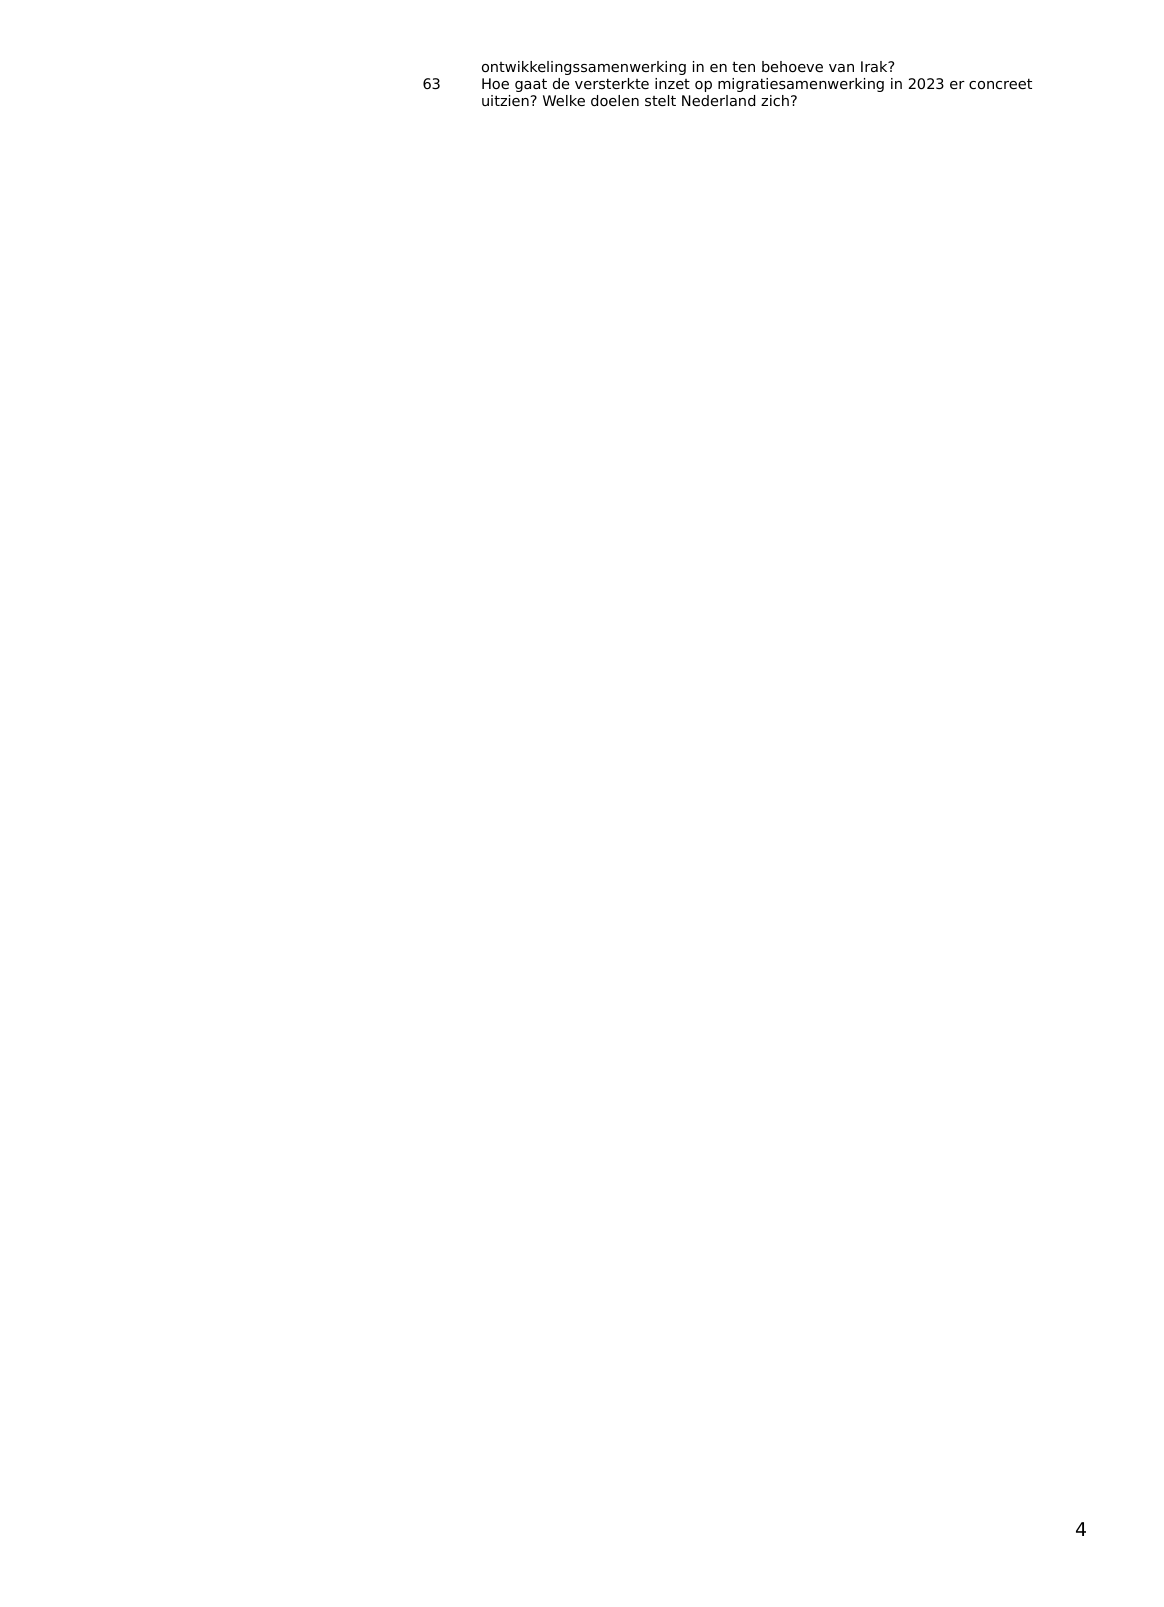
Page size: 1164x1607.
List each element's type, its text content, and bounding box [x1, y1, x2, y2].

table_cell [422, 59, 475, 76]
table_cell Hoe gaat de versterkte inzet op migratiesamenwerking in 2023 er concreet uitzien? Welke doelen stelt Nederland zich? [475, 76, 1087, 110]
table_cell ontwikkelingssamenwerking in en ten behoeve van Irak? [475, 59, 1087, 76]
table_cell 63 [422, 76, 475, 110]
